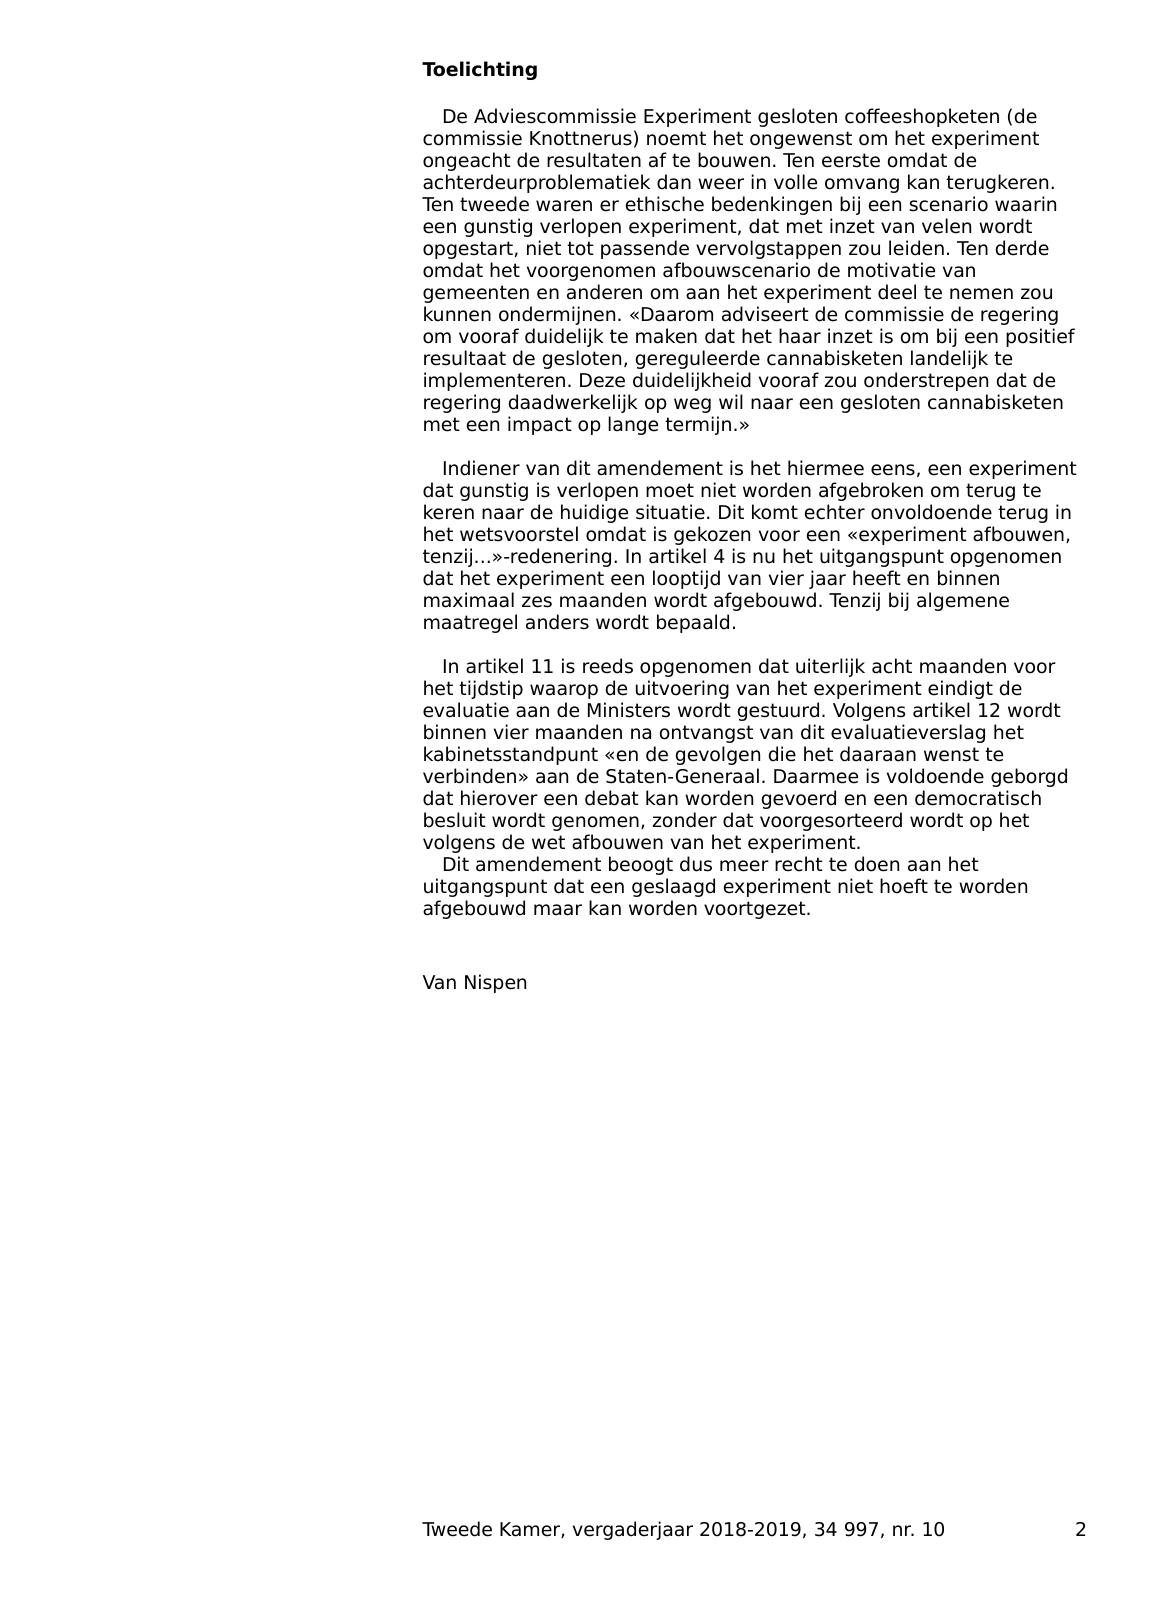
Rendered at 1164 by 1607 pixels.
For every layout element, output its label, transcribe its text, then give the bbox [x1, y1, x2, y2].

text Van Nispen [422, 950, 1087, 994]
text De Adviescommissie Experiment gesloten coffeeshopketen (de commissie Knottnerus) noemt het ongewenst om het experiment ongeacht de resultaten af te bouwen. Ten eerste omdat de achterdeurproblematiek dan weer in volle omvang kan terugkeren. Ten tweede waren er ethische bedenkingen bij een scenario waarin een gunstig verlopen experiment, dat met inzet van velen wordt opgestart, niet tot passende vervolgstappen zou leiden. Ten derde omdat het voorgenomen afbouwscenario de motivatie van gemeenten en anderen om aan het experiment deel te nemen zou kunnen ondermijnen. «Daarom adviseert de commissie de regering om vooraf duidelijk te maken dat het haar inzet is om bij een positief resultaat de gesloten, gereguleerde cannabisketen landelijk te implementeren. Deze duidelijkheid vooraf zou onderstrepen dat de regering daadwerkelijk op weg wil naar een gesloten cannabisketen met een impact op lange termijn.» [422, 106, 1087, 436]
text In artikel 11 is reeds opgenomen dat uiterlijk acht maanden voor het tijdstip waarop de uitvoering van het experiment eindigt de evaluatie aan de Ministers wordt gestuurd. Volgens artikel 12 wordt binnen vier maanden na ontvangst van dit evaluatieverslag het kabinetsstandpunt «en de gevolgen die het daaraan wenst te verbinden» aan de Staten-Generaal. Daarmee is voldoende geborgd dat hierover een debat kan worden gevoerd en een democratisch besluit wordt genomen, zonder dat voorgesorteerd wordt op het volgens de wet afbouwen van het experiment. [422, 656, 1087, 854]
text Dit amendement beoogt dus meer recht te doen aan het uitgangspunt dat een geslaagd experiment niet hoeft te worden afgebouwd maar kan worden voortgezet. [422, 854, 1087, 920]
text Indiener van dit amendement is het hiermee eens, een experiment dat gunstig is verlopen moet niet worden afgebroken om terug te keren naar de huidige situatie. Dit komt echter onvoldoende terug in het wetsvoorstel omdat is gekozen voor een «experiment afbouwen, tenzij...»-redenering. In artikel 4 is nu het uitgangspunt opgenomen dat het experiment een looptijd van vier jaar heeft en binnen maximaal zes maanden wordt afgebouwd. Tenzij bij algemene maatregel anders wordt bepaald. [422, 458, 1087, 634]
subtitle Toelichting [422, 59, 1087, 81]
